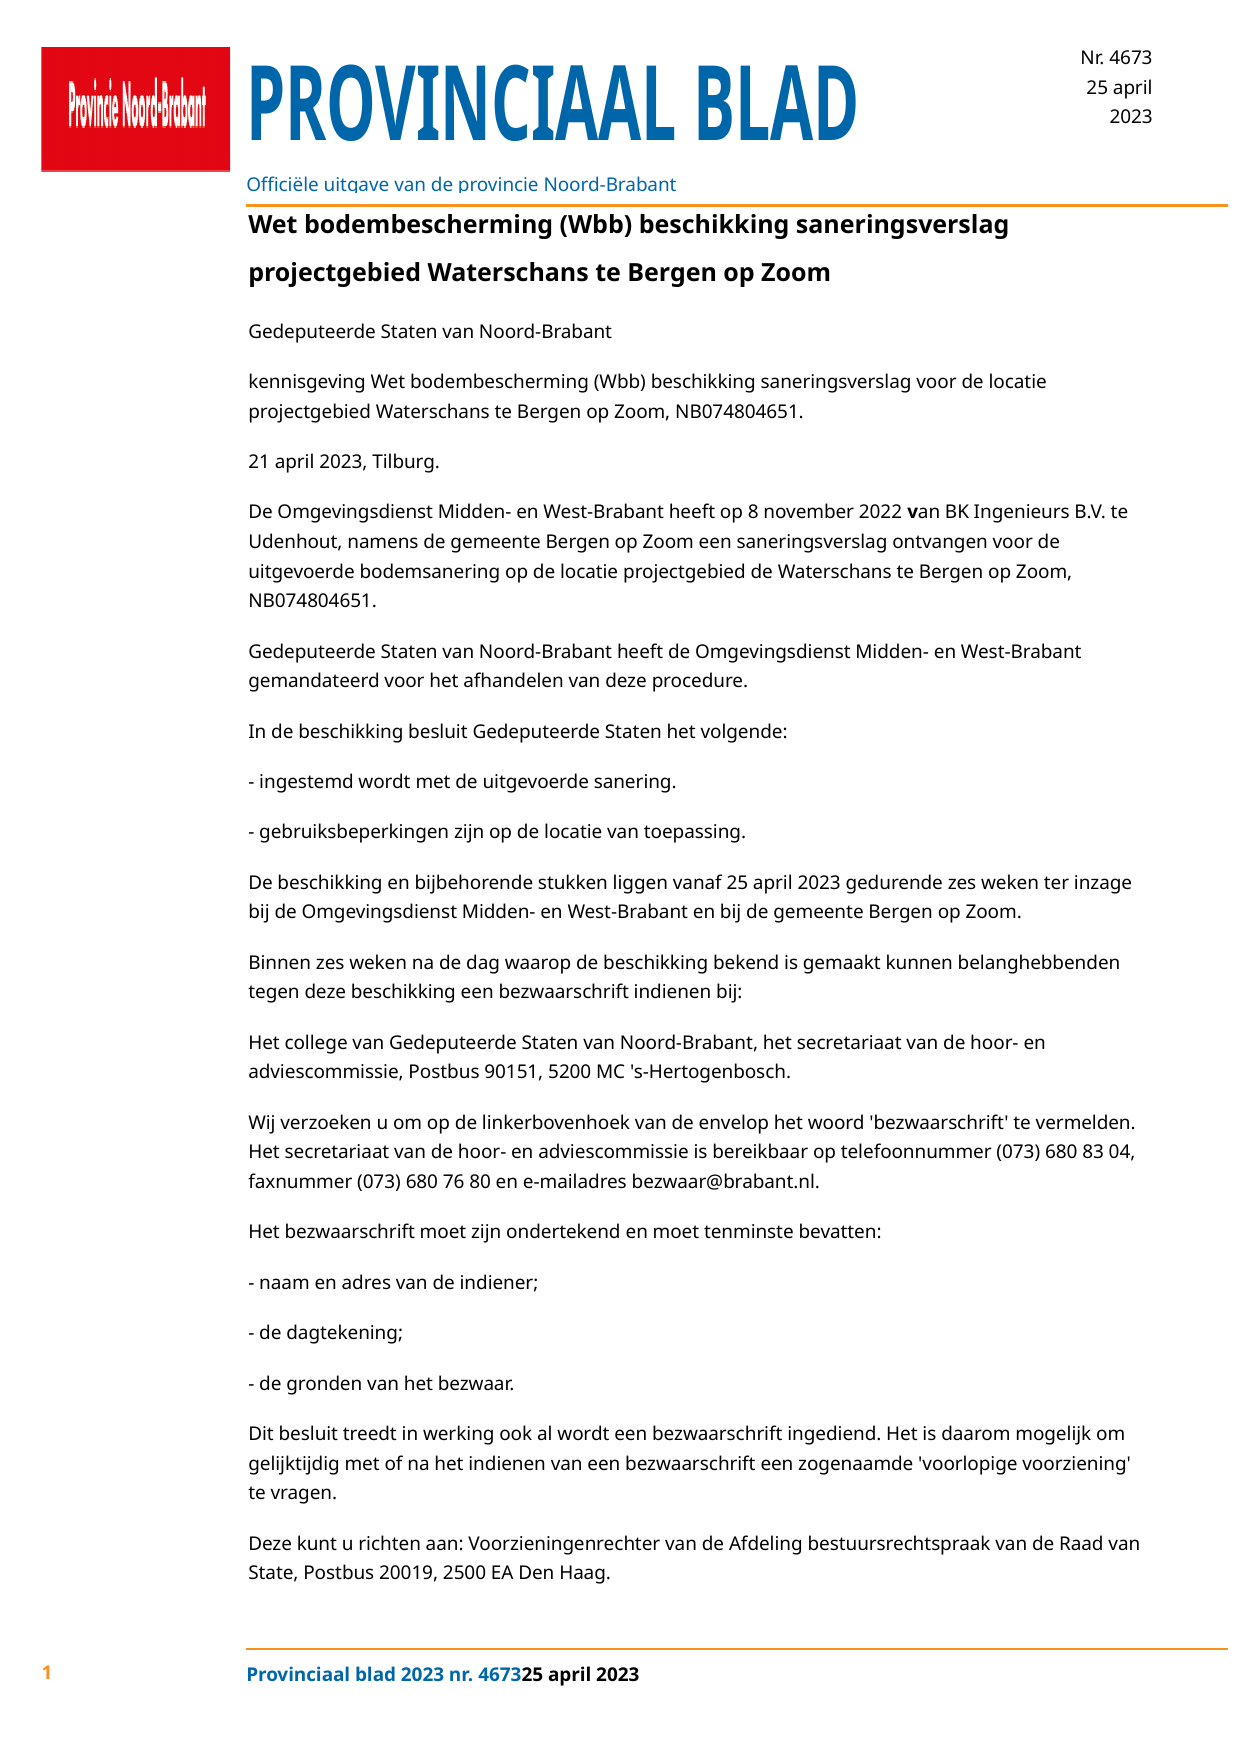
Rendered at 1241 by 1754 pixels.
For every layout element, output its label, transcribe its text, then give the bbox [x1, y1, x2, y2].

text - naam en adres van de indiener; [248, 1269, 1152, 1295]
text 21 april 2023, Tilburg. [248, 448, 1152, 474]
text - gebruiksbeperkingen zijn op de locatie van toepassing. [248, 819, 1152, 844]
text De Omgevingsdienst Midden- en West-Brabant heeft op 8 november 2022 van BK Ingenieurs B.V. te Udenhout, namens de gemeente Bergen op Zoom een saneringsverslag ontvangen voor de uitgevoerde bodemsanering op de locatie projectgebied de Waterschans te Bergen op Zoom, NB074804651. [248, 499, 1152, 613]
text In de beschikking besluit Gedeputeerde Staten het volgende: [248, 718, 1152, 744]
text De beschikking en bijbehorende stukken liggen vanaf 25 april 2023 gedurende zes weken ter inzage bij de Omgevingsdienst Midden- en West-Brabant en bij de gemeente Bergen op Zoom. [248, 869, 1152, 924]
text Dit besluit treedt in werking ook al wordt een bezwaarschrift ingediend. Het is daarom mogelijk om gelijktijdig met of na het indienen van een bezwaarschrift een zogenaamde 'voorlopige voorziening' te vragen. [248, 1420, 1152, 1505]
text Het bezwaarschrift moet zijn ondertekend en moet tenminste bevatten: [248, 1219, 1152, 1244]
text - ingestemd wordt met de uitgevoerde sanering. [248, 768, 1152, 794]
text - de dagtekening; [248, 1319, 1152, 1345]
text Wij verzoeken u om op de linkerbovenhoek van de envelop het woord 'bezwaarschrift' te vermelden. Het secretariaat van de hoor- en adviescommissie is bereikbaar op telefoonnummer (073) 680 83 04, faxnummer (073) 680 76 80 en e-mailadres bezwaar@brabant.nl. [248, 1109, 1152, 1194]
text Het college van Gedeputeerde Staten van Noord-Brabant, het secretariaat van de hoor- en adviescommissie, Postbus 90151, 5200 MC 's-Hertogenbosch. [248, 1029, 1152, 1084]
text Deze kunt u richten aan: Voorzieningenrechter van de Afdeling bestuursrechtspraak van de Raad van State, Postbus 20019, 2500 EA Den Haag. [248, 1530, 1152, 1585]
text - de gronden van het bezwaar. [248, 1370, 1152, 1396]
text Gedeputeerde Staten van Noord-Brabant heeft de Omgevingsdienst Midden- en West-Brabant gemandateerd voor het afhandelen van deze procedure. [248, 638, 1152, 693]
text Gedeputeerde Staten van Noord-Brabant [248, 318, 1152, 344]
text Binnen zes weken na de dag waarop de beschikking bekend is gemaakt kunnen belanghebbenden tegen deze beschikking een bezwaarschrift indienen bij: [248, 949, 1152, 1004]
text kennisgeving Wet bodembescherming (Wbb) beschikking saneringsverslag voor de locatie projectgebied Waterschans te Bergen op Zoom, NB074804651. [248, 368, 1152, 424]
text Wet bodembescherming (Wbb) beschikking saneringsverslag projectgebied Waterschans te Bergen op Zoom [248, 207, 1152, 288]
picture [41, 47, 231, 172]
